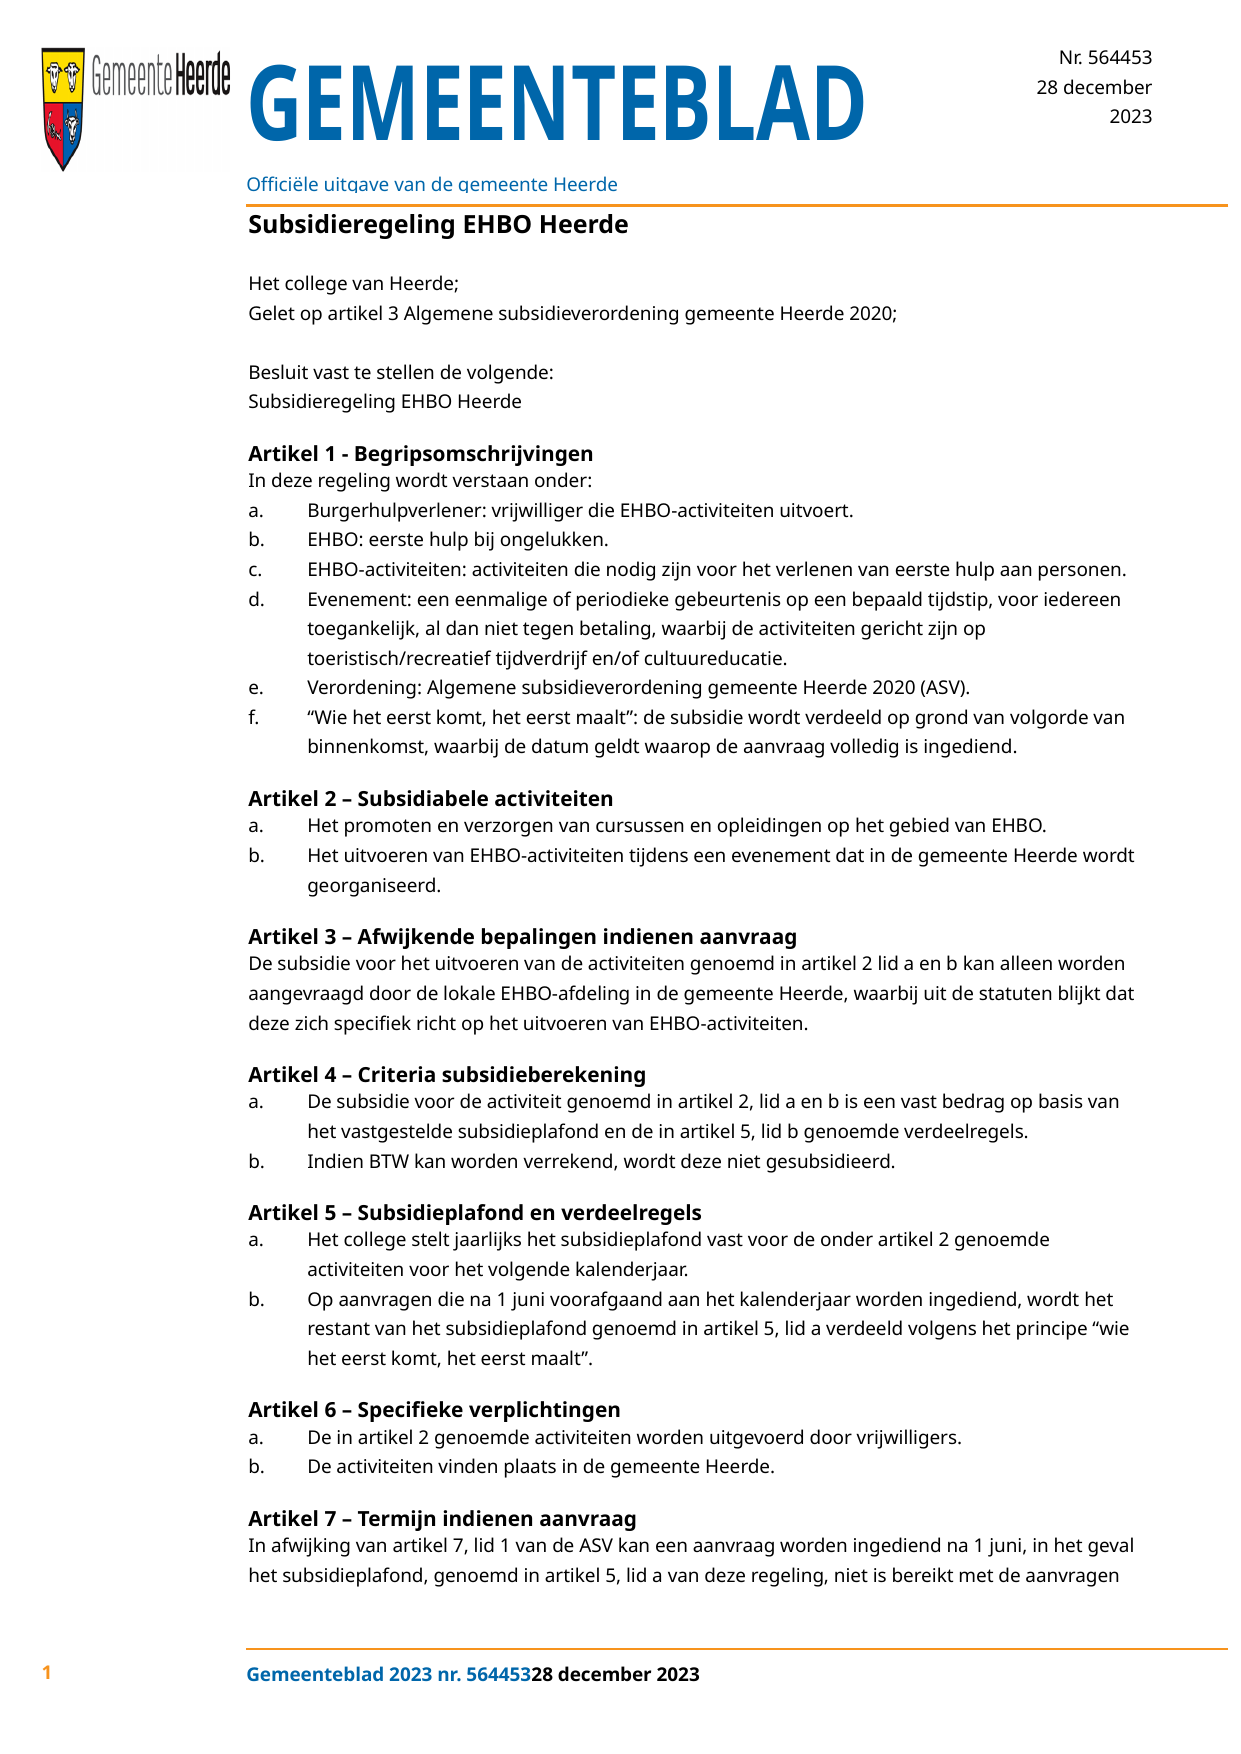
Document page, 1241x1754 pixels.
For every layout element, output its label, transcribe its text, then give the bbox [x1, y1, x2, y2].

text Besluit vast te stellen de volgende: [248, 359, 1152, 385]
text De subsidie voor het uitvoeren van de activiteiten genoemd in artikel 2 lid a en b kan alleen worden aangevraagd door de lokale EHBO-afdeling in de gemeente Heerde, waarbij uit de statuten blijkt dat deze zich specifiek richt op het uitvoeren van EHBO-activiteiten. [248, 951, 1152, 1036]
list De subsidie voor de activiteit genoemd in artikel 2, lid a en b is een vast bedrag op basis van het vastgestelde subsidieplafond en de in artikel 5, lid b genoemde verdeelregels. [248, 1089, 1152, 1144]
text In afwijking van artikel 7, lid 1 van de ASV kan een aanvraag worden ingediend na 1 juni, in het geval het subsidieplafond, genoemd in artikel 5, lid a van deze regeling, niet is bereikt met de aanvragen [248, 1532, 1152, 1588]
list EHBO-activiteiten: activiteiten die nodig zijn voor het verlenen van eerste hulp aan personen. [248, 556, 1152, 582]
list De activiteiten vinden plaats in de gemeente Heerde. [248, 1453, 1152, 1479]
text Artikel 7 – Termijn indienen aanvraag [248, 1504, 1152, 1532]
list Het uitvoeren van EHBO-activiteiten tijdens een evenement dat in de gemeente Heerde wordt georganiseerd. [248, 842, 1152, 897]
list Het college stelt jaarlijks het subsidieplafond vast voor de onder artikel 2 genoemde activiteiten voor het volgende kalenderjaar. [248, 1227, 1152, 1282]
text In deze regeling wordt verstaan onder: [248, 467, 1152, 493]
text Subsidieregeling EHBO Heerde [248, 389, 1152, 414]
text Subsidieregeling EHBO Heerde [248, 207, 1152, 241]
text Artikel 6 – Specifieke verplichtingen [248, 1395, 1152, 1424]
text Artikel 3 – Afwijkende bepalingen indienen aanvraag [248, 922, 1152, 951]
list Op aanvragen die na 1 juni voorafgaand aan het kalenderjaar worden ingediend, wordt het restant van het subsidieplafond genoemd in artikel 5, lid a verdeeld volgens het principe “wie het eerst komt, het eerst maalt”. [248, 1286, 1152, 1371]
picture [41, 47, 231, 172]
text Gelet op artikel 3 Algemene subsidieverordening gemeente Heerde 2020; [248, 300, 1152, 326]
list EHBO: eerste hulp bij ongelukken. [248, 527, 1152, 552]
text Het college van Heerde; [248, 270, 1152, 296]
list Burgerhulpverlener: vrijwilliger die EHBO-activiteiten uitvoert. [248, 497, 1152, 523]
list Verordening: Algemene subsidieverordening gemeente Heerde 2020 (ASV). [248, 674, 1152, 700]
list Evenement: een eenmalige of periodieke gebeurtenis op een bepaald tijdstip, voor iedereen toegankelijk, al dan niet tegen betaling, waarbij de activiteiten gericht zijn op toeristisch/recreatief tijdverdrijf en/of cultuureducatie. [248, 586, 1152, 671]
text Artikel 4 – Criteria subsidieberekening [248, 1060, 1152, 1089]
list Het promoten en verzorgen van cursussen en opleidingen op het gebied van EHBO. [248, 813, 1152, 838]
list De in artikel 2 genoemde activiteiten worden uitgevoerd door vrijwilligers. [248, 1424, 1152, 1449]
list “Wie het eerst komt, het eerst maalt”: de subsidie wordt verdeeld op grond van volgorde van binnenkomst, waarbij de datum geldt waarop de aanvraag volledig is ingediend. [248, 704, 1152, 759]
text Artikel 2 – Subsidiabele activiteiten [248, 784, 1152, 813]
list Indien BTW kan worden verrekend, wordt deze niet gesubsidieerd. [248, 1148, 1152, 1173]
text Artikel 1 - Begripsomschrijvingen [248, 439, 1152, 467]
text Artikel 5 – Subsidieplafond en verdeelregels [248, 1198, 1152, 1227]
